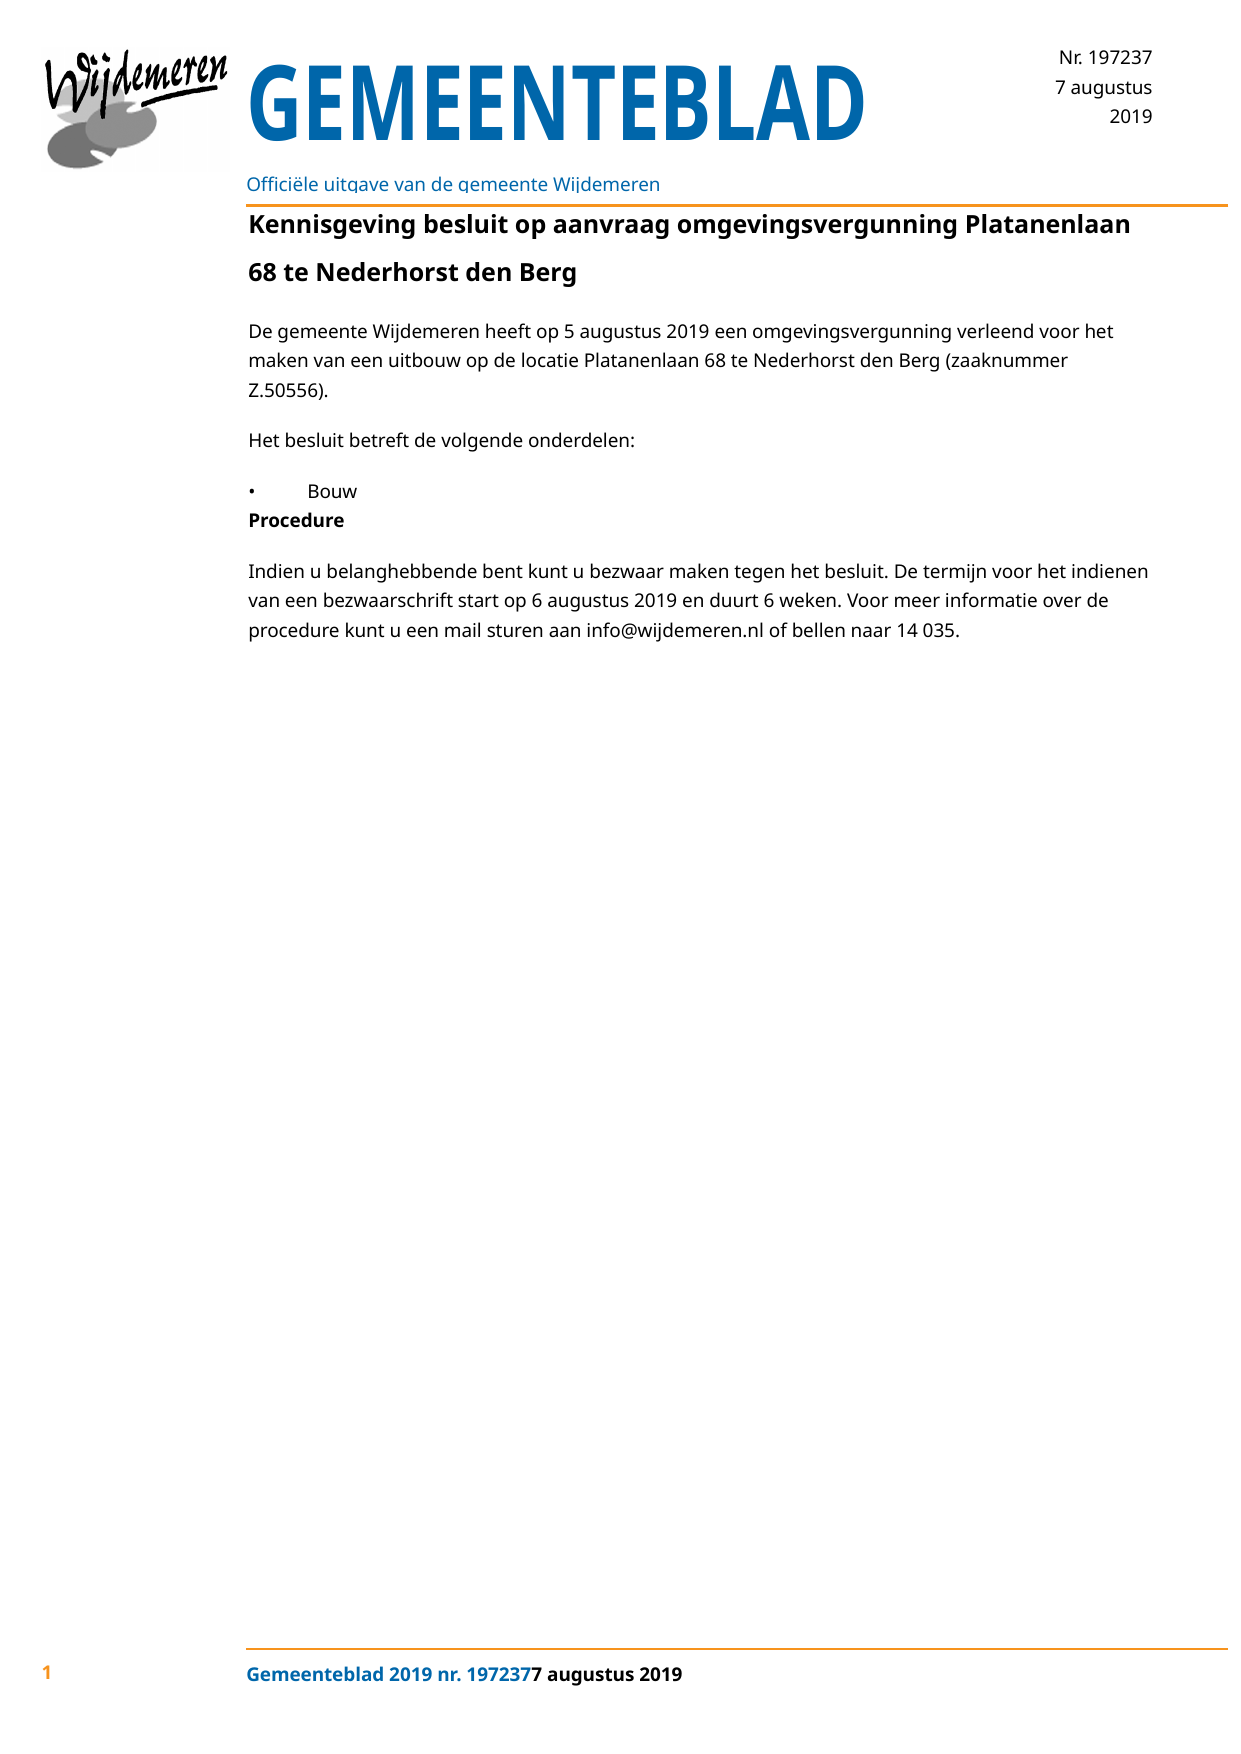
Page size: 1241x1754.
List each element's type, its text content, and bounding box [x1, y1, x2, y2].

text De gemeente Wijdemeren heeft op 5 augustus 2019 een omgevingsvergunning verleend voor het maken van een uitbouw op de locatie Platanenlaan 68 te Nederhorst den Berg (zaaknummer Z.50556). [248, 318, 1152, 403]
text Indien u belanghebbende bent kunt u bezwaar maken tegen het besluit. De termijn voor het indienen van een bezwaarschrift start op 6 augustus 2019 en duurt 6 weken. Voor meer informatie over de procedure kunt u een mail sturen aan info@wijdemeren.nl of bellen naar 14 035. [248, 558, 1152, 643]
text Het besluit betreft de volgende onderdelen: [248, 427, 1152, 453]
text Procedure [248, 507, 1152, 533]
picture [41, 47, 231, 172]
list Bouw [248, 478, 1152, 504]
text Kennisgeving besluit op aanvraag omgevingsvergunning Platanenlaan 68 te Nederhorst den Berg [248, 207, 1152, 288]
